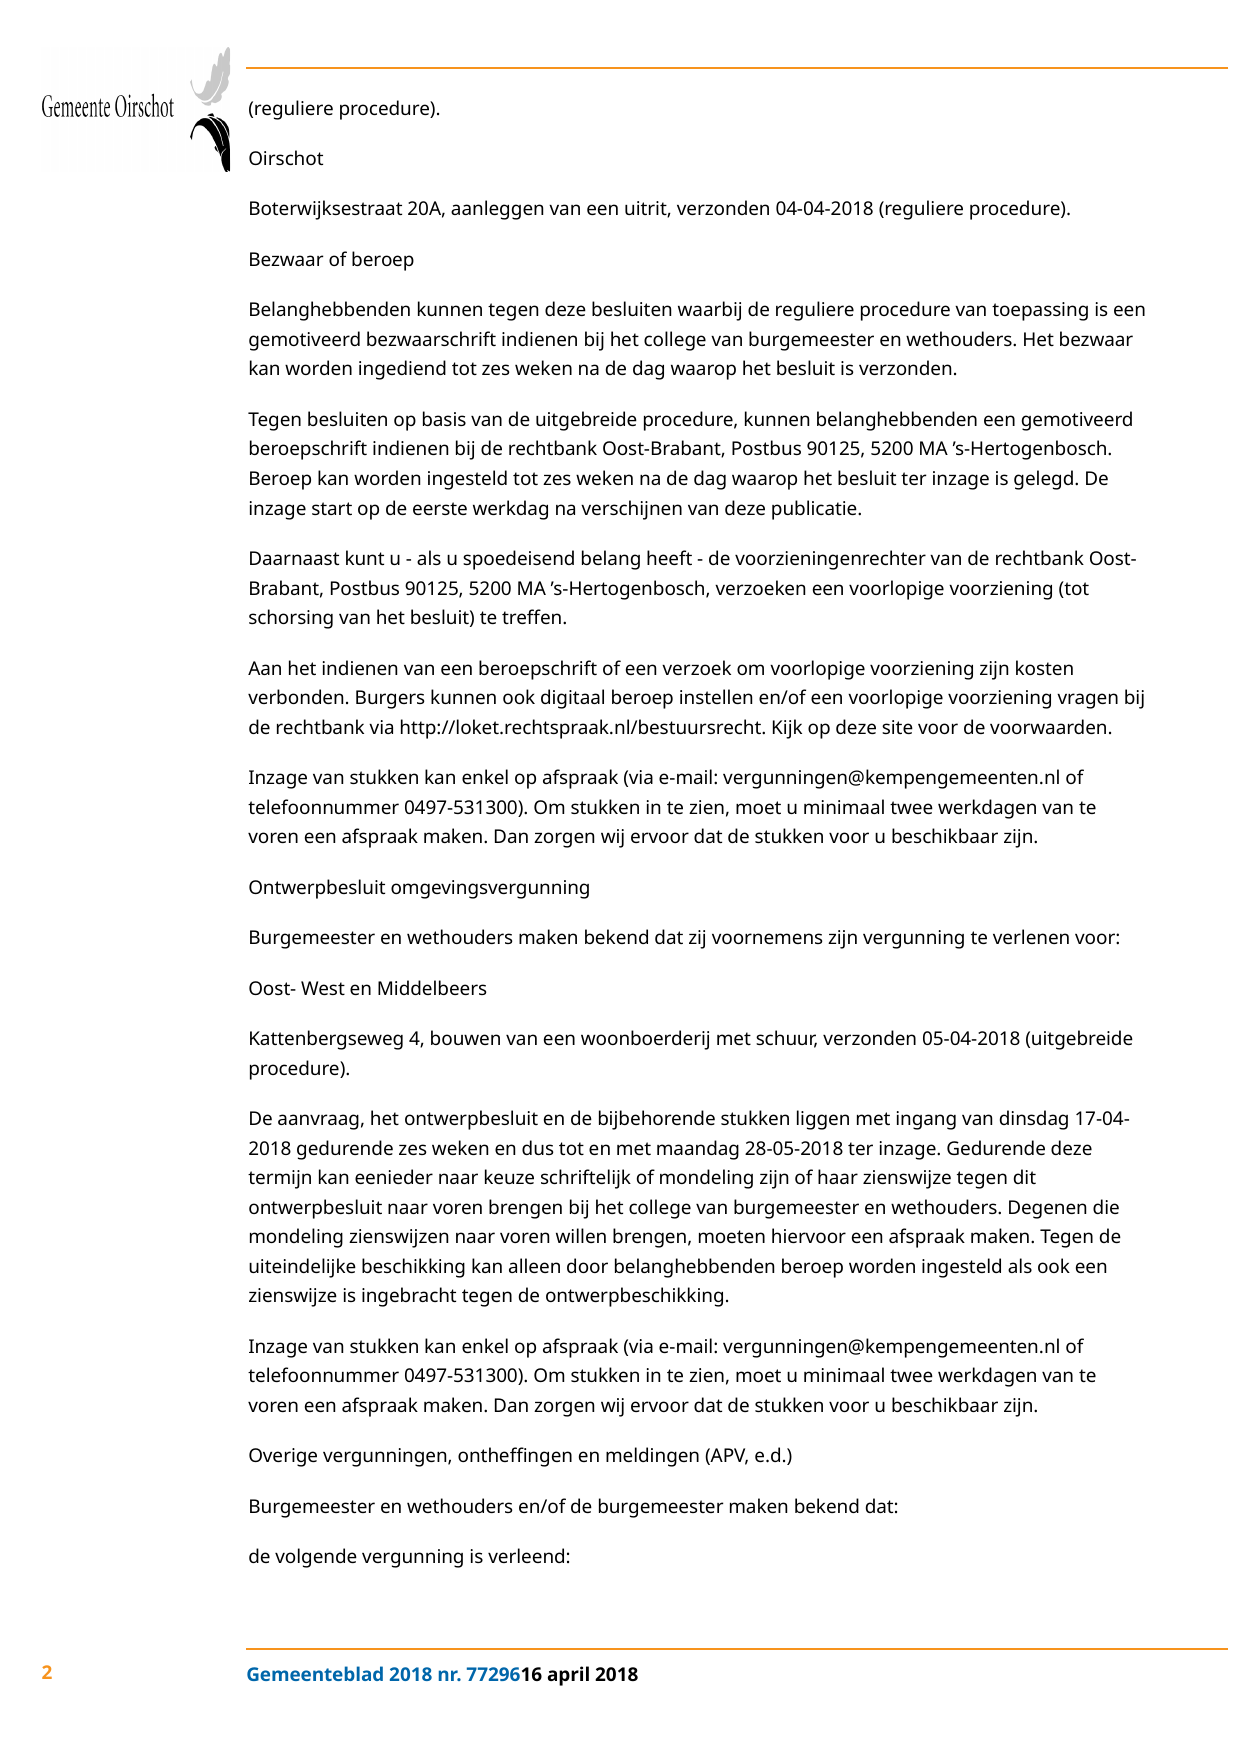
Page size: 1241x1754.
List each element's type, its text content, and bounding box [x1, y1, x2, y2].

text De aanvraag, het ontwerpbesluit en de bijbehorende stukken liggen met ingang van dinsdag 17-04-2018 gedurende zes weken en dus tot en met maandag 28-05-2018 ter inzage. Gedurende deze termijn kan eenieder naar keuze schriftelijk of mondeling zijn of haar zienswijze tegen dit ontwerpbesluit naar voren brengen bij het college van burgemeester en wethouders. Degenen die mondeling zienswijzen naar voren willen brengen, moeten hiervoor een afspraak maken. Tegen de uiteindelijke beschikking kan alleen door belanghebbenden beroep worden ingesteld als ook een zienswijze is ingebracht tegen de ontwerpbeschikking. [248, 1105, 1152, 1308]
text Burgemeester en wethouders maken bekend dat zij voornemens zijn vergunning te verlenen voor: [248, 924, 1152, 950]
text Oirschot [248, 145, 1152, 171]
text de volgende vergunning is verleend: [248, 1543, 1152, 1569]
text Tegen besluiten op basis van de uitgebreide procedure, kunnen belanghebbenden een gemotiveerd beroepschrift indienen bij de rechtbank Oost-Brabant, Postbus 90125, 5200 MA ’s-Hertogenbosch. Beroep kan worden ingesteld tot zes weken na de dag waarop het besluit ter inzage is gelegd. De inzage start op de eerste werkdag na verschijnen van deze publicatie. [248, 406, 1152, 521]
text Aan het indienen van een beroepschrift of een verzoek om voorlopige voorziening zijn kosten verbonden. Burgers kunnen ook digitaal beroep instellen en/of een voorlopige voorziening vragen bij de rechtbank via http://loket.rechtspraak.nl/bestuursrecht. Kijk op deze site voor de voorwaarden. [248, 655, 1152, 740]
text Daarnaast kunt u - als u spoedeisend belang heeft - de voorzieningenrechter van de rechtbank Oost-Brabant, Postbus 90125, 5200 MA ’s-Hertogenbosch, verzoeken een voorlopige voorziening (tot schorsing van het besluit) te treffen. [248, 545, 1152, 630]
text Overige vergunningen, ontheffingen en meldingen (APV, e.d.) [248, 1443, 1152, 1468]
text Burgemeester en wethouders en/of de burgemeester maken bekend dat: [248, 1493, 1152, 1519]
text Bezwaar of beroep [248, 246, 1152, 272]
picture [41, 47, 231, 172]
text (reguliere procedure). [248, 95, 1152, 121]
text Inzage van stukken kan enkel op afspraak (via e-mail: vergunningen@kempengemeenten.nl of telefoonnummer 0497-531300). Om stukken in te zien, moet u minimaal twee werkdagen van te voren een afspraak maken. Dan zorgen wij ervoor dat de stukken voor u beschikbaar zijn. [248, 1333, 1152, 1418]
text Boterwijksestraat 20A, aanleggen van een uitrit, verzonden 04-04-2018 (reguliere procedure). [248, 196, 1152, 221]
text Ontwerpbesluit omgevingsvergunning [248, 874, 1152, 900]
text Oost- West en Middelbeers [248, 975, 1152, 1001]
text Kattenbergseweg 4, bouwen van een woonboerderij met schuur, verzonden 05-04-2018 (uitgebreide procedure). [248, 1025, 1152, 1081]
text Belanghebbenden kunnen tegen deze besluiten waarbij de reguliere procedure van toepassing is een gemotiveerd bezwaarschrift indienen bij het college van burgemeester en wethouders. Het bezwaar kan worden ingediend tot zes weken na de dag waarop het besluit is verzonden. [248, 296, 1152, 381]
text Inzage van stukken kan enkel op afspraak (via e-mail: vergunningen@kempengemeenten.nl of telefoonnummer 0497-531300). Om stukken in te zien, moet u minimaal twee werkdagen van te voren een afspraak maken. Dan zorgen wij ervoor dat de stukken voor u beschikbaar zijn. [248, 764, 1152, 849]
